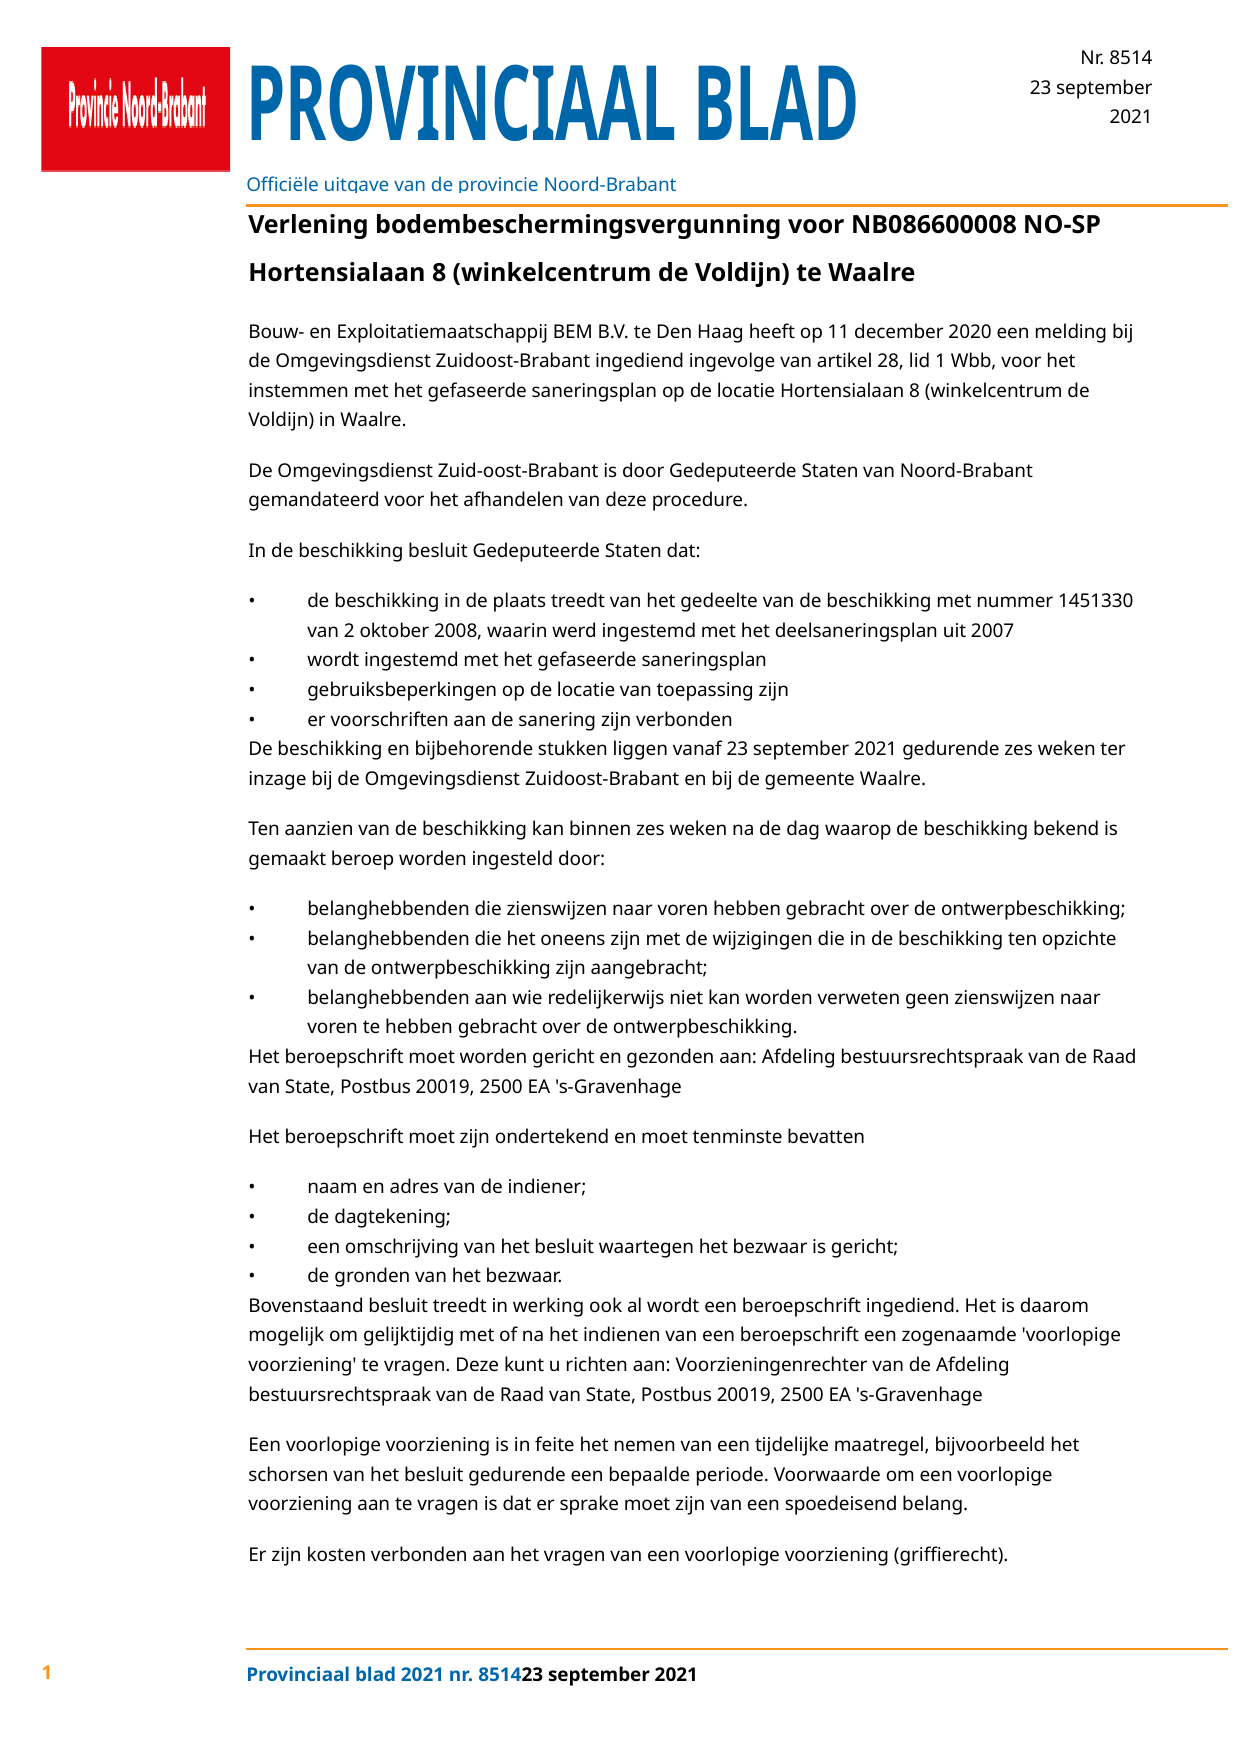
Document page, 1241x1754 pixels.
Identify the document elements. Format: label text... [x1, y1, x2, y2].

list belanghebbenden die het oneens zijn met de wijzigingen die in de beschikking ten opzichte van de ontwerpbeschikking zijn aangebracht; [248, 925, 1152, 980]
text In de beschikking besluit Gedeputeerde Staten dat: [248, 537, 1152, 563]
text De Omgevingsdienst Zuid-oost-Brabant is door Gedeputeerde Staten van Noord-Brabant gemandateerd voor het afhandelen van deze procedure. [248, 457, 1152, 512]
text Verlening bodembeschermingsvergunning voor NB086600008 NO-SP Hortensialaan 8 (winkelcentrum de Voldijn) te Waalre [248, 207, 1152, 288]
text Het beroepschrift moet zijn ondertekend en moet tenminste bevatten [248, 1123, 1152, 1149]
list de dagtekening; [248, 1203, 1152, 1229]
text Er zijn kosten verbonden aan het vragen van een voorlopige voorziening (griffierecht). [248, 1541, 1152, 1567]
text Bovenstaand besluit treedt in werking ook al wordt een beroepschrift ingediend. Het is daarom mogelijk om gelijktijdig met of na het indienen van een beroepschrift een zogenaamde 'voorlopige voorziening' te vragen. Deze kunt u richten aan: Voorzieningenrechter van de Afdeling bestuursrechtspraak van de Raad van State, Postbus 20019, 2500 EA 's-Gravenhage [248, 1292, 1152, 1407]
list een omschrijving van het besluit waartegen het bezwaar is gericht; [248, 1233, 1152, 1259]
list naam en adres van de indiener; [248, 1174, 1152, 1199]
list gebruiksbeperkingen op de locatie van toepassing zijn [248, 676, 1152, 702]
text De beschikking en bijbehorende stukken liggen vanaf 23 september 2021 gedurende zes weken ter inzage bij de Omgevingsdienst Zuidoost-Brabant en bij de gemeente Waalre. [248, 735, 1152, 791]
list de beschikking in de plaats treedt van het gedeelte van de beschikking met nummer 1451330 van 2 oktober 2008, waarin werd ingestemd met het deelsaneringsplan uit 2007 [248, 587, 1152, 643]
list er voorschriften aan de sanering zijn verbonden [248, 706, 1152, 732]
list wordt ingestemd met het gefaseerde saneringsplan [248, 647, 1152, 672]
list belanghebbenden die zienswijzen naar voren hebben gebracht over de ontwerpbeschikking; [248, 895, 1152, 921]
picture [41, 47, 231, 172]
list belanghebbenden aan wie redelijkerwijs niet kan worden verweten geen zienswijzen naar voren te hebben gebracht over de ontwerpbeschikking. [248, 984, 1152, 1039]
text Een voorlopige voorziening is in feite het nemen van een tijdelijke maatregel, bijvoorbeeld het schorsen van het besluit gedurende een bepaalde periode. Voorwaarde om een voorlopige voorziening aan te vragen is dat er sprake moet zijn van een spoedeisend belang. [248, 1431, 1152, 1516]
text Het beroepschrift moet worden gericht en gezonden aan: Afdeling bestuursrechtspraak van de Raad van State, Postbus 20019, 2500 EA 's-Gravenhage [248, 1043, 1152, 1099]
text Bouw- en Exploitatiemaatschappij BEM B.V. te Den Haag heeft op 11 december 2020 een melding bij de Omgevingsdienst Zuidoost-Brabant ingediend ingevolge van artikel 28, lid 1 Wbb, voor het instemmen met het gefaseerde saneringsplan op de locatie Hortensialaan 8 (winkelcentrum de Voldijn) in Waalre. [248, 318, 1152, 432]
list de gronden van het bezwaar. [248, 1262, 1152, 1288]
text Ten aanzien van de beschikking kan binnen zes weken na de dag waarop de beschikking bekend is gemaakt beroep worden ingesteld door: [248, 815, 1152, 871]
